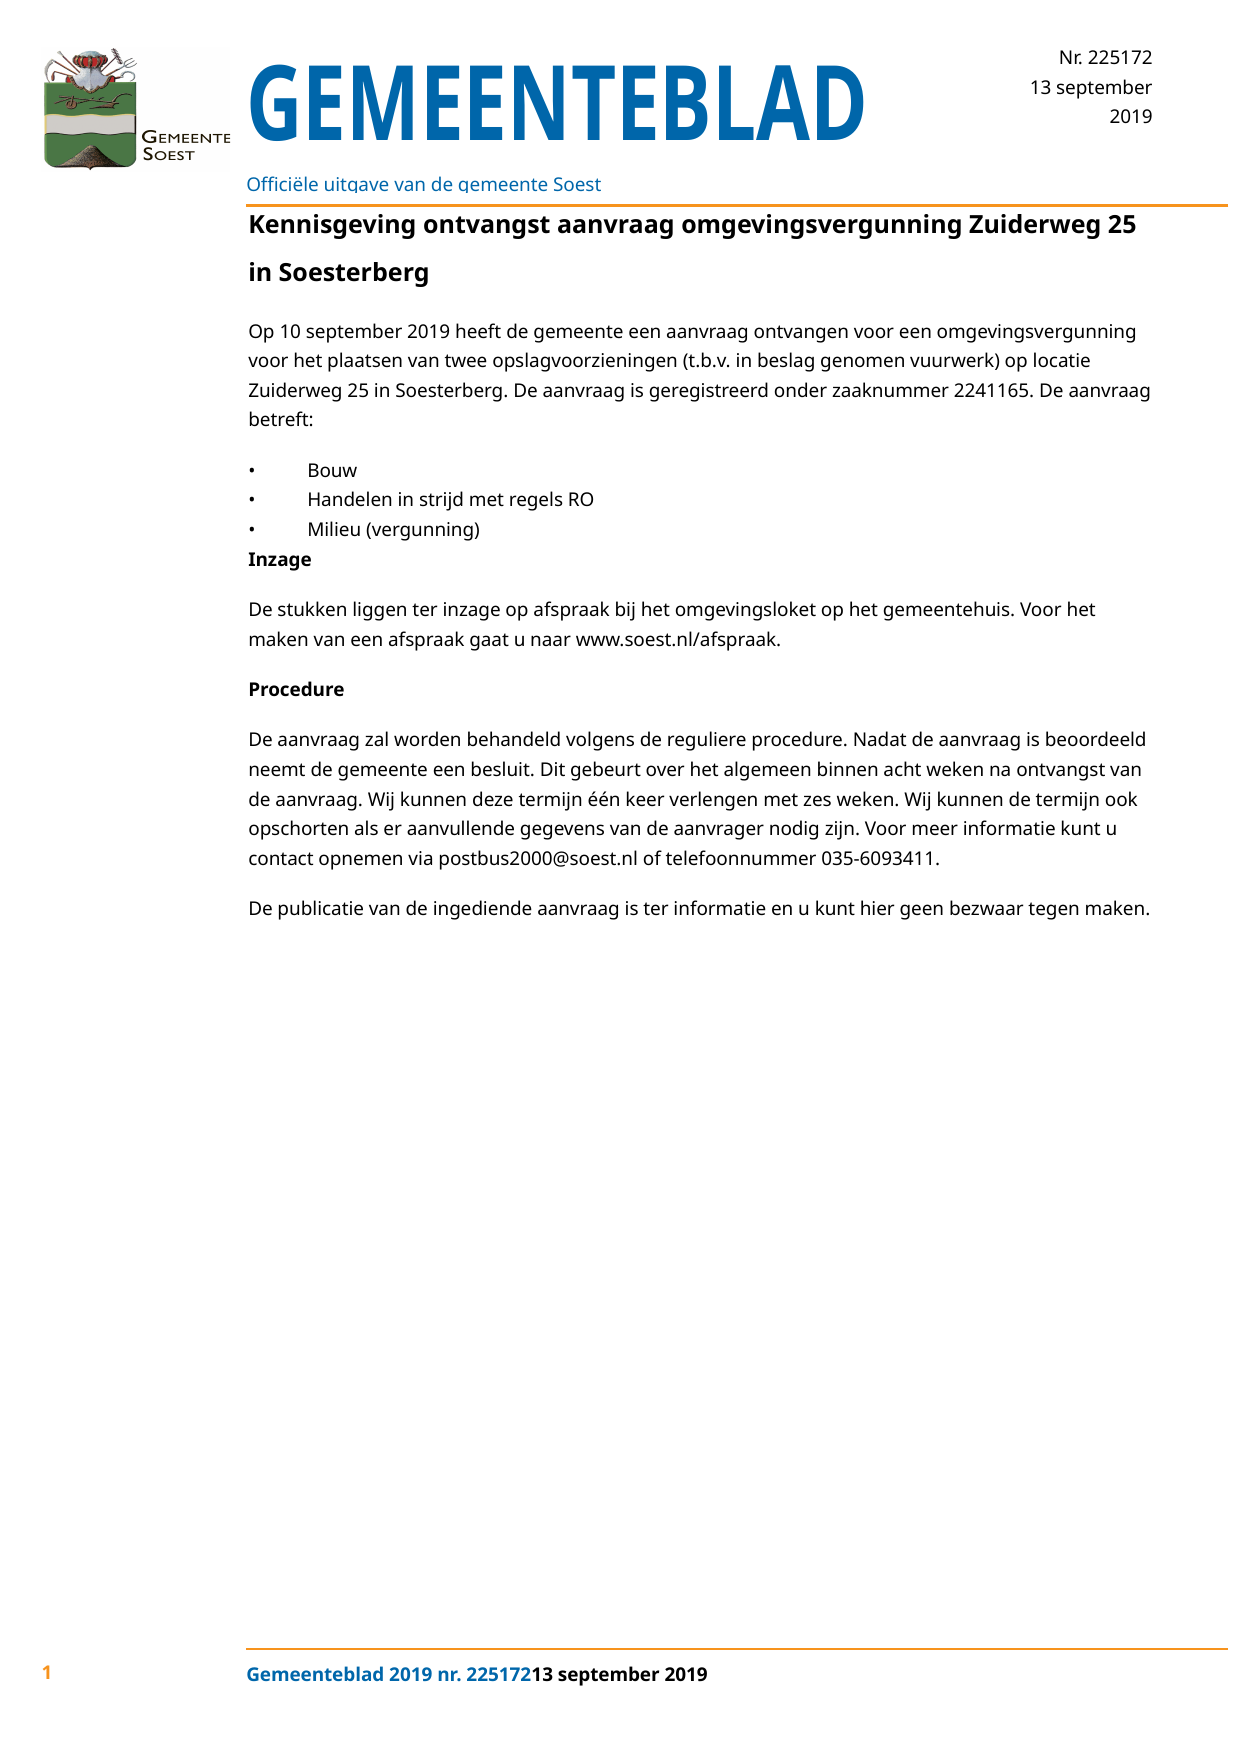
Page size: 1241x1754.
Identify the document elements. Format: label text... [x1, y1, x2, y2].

text Op 10 september 2019 heeft de gemeente een aanvraag ontvangen voor een omgevingsvergunning voor het plaatsen van twee opslagvoorzieningen (t.b.v. in beslag genomen vuurwerk) op locatie Zuiderweg 25 in Soesterberg. De aanvraag is geregistreerd onder zaaknummer 2241165. De aanvraag betreft: [248, 318, 1152, 432]
text Procedure [248, 676, 1152, 702]
picture [41, 47, 231, 172]
text De aanvraag zal worden behandeld volgens de reguliere procedure. Nadat de aanvraag is beoordeeld neemt de gemeente een besluit. Dit gebeurt over het algemeen binnen acht weken na ontvangst van de aanvraag. Wij kunnen deze termijn één keer verlengen met zes weken. Wij kunnen de termijn ook opschorten als er aanvullende gegevens van de aanvrager nodig zijn. Voor meer informatie kunt u contact opnemen via postbus2000@soest.nl of telefoonnummer 035-6093411. [248, 727, 1152, 871]
list Milieu (vergunning) [248, 516, 1152, 542]
text De publicatie van de ingediende aanvraag is ter informatie en u kunt hier geen bezwaar tegen maken. [248, 895, 1152, 921]
list Handelen in strijd met regels RO [248, 487, 1152, 512]
text De stukken liggen ter inzage op afspraak bij het omgevingsloket op het gemeentehuis. Voor het maken van een afspraak gaat u naar www.soest.nl/afspraak. [248, 596, 1152, 652]
text Inzage [248, 546, 1152, 572]
list Bouw [248, 457, 1152, 483]
text Kennisgeving ontvangst aanvraag omgevingsvergunning Zuiderweg 25 in Soesterberg [248, 207, 1152, 288]
